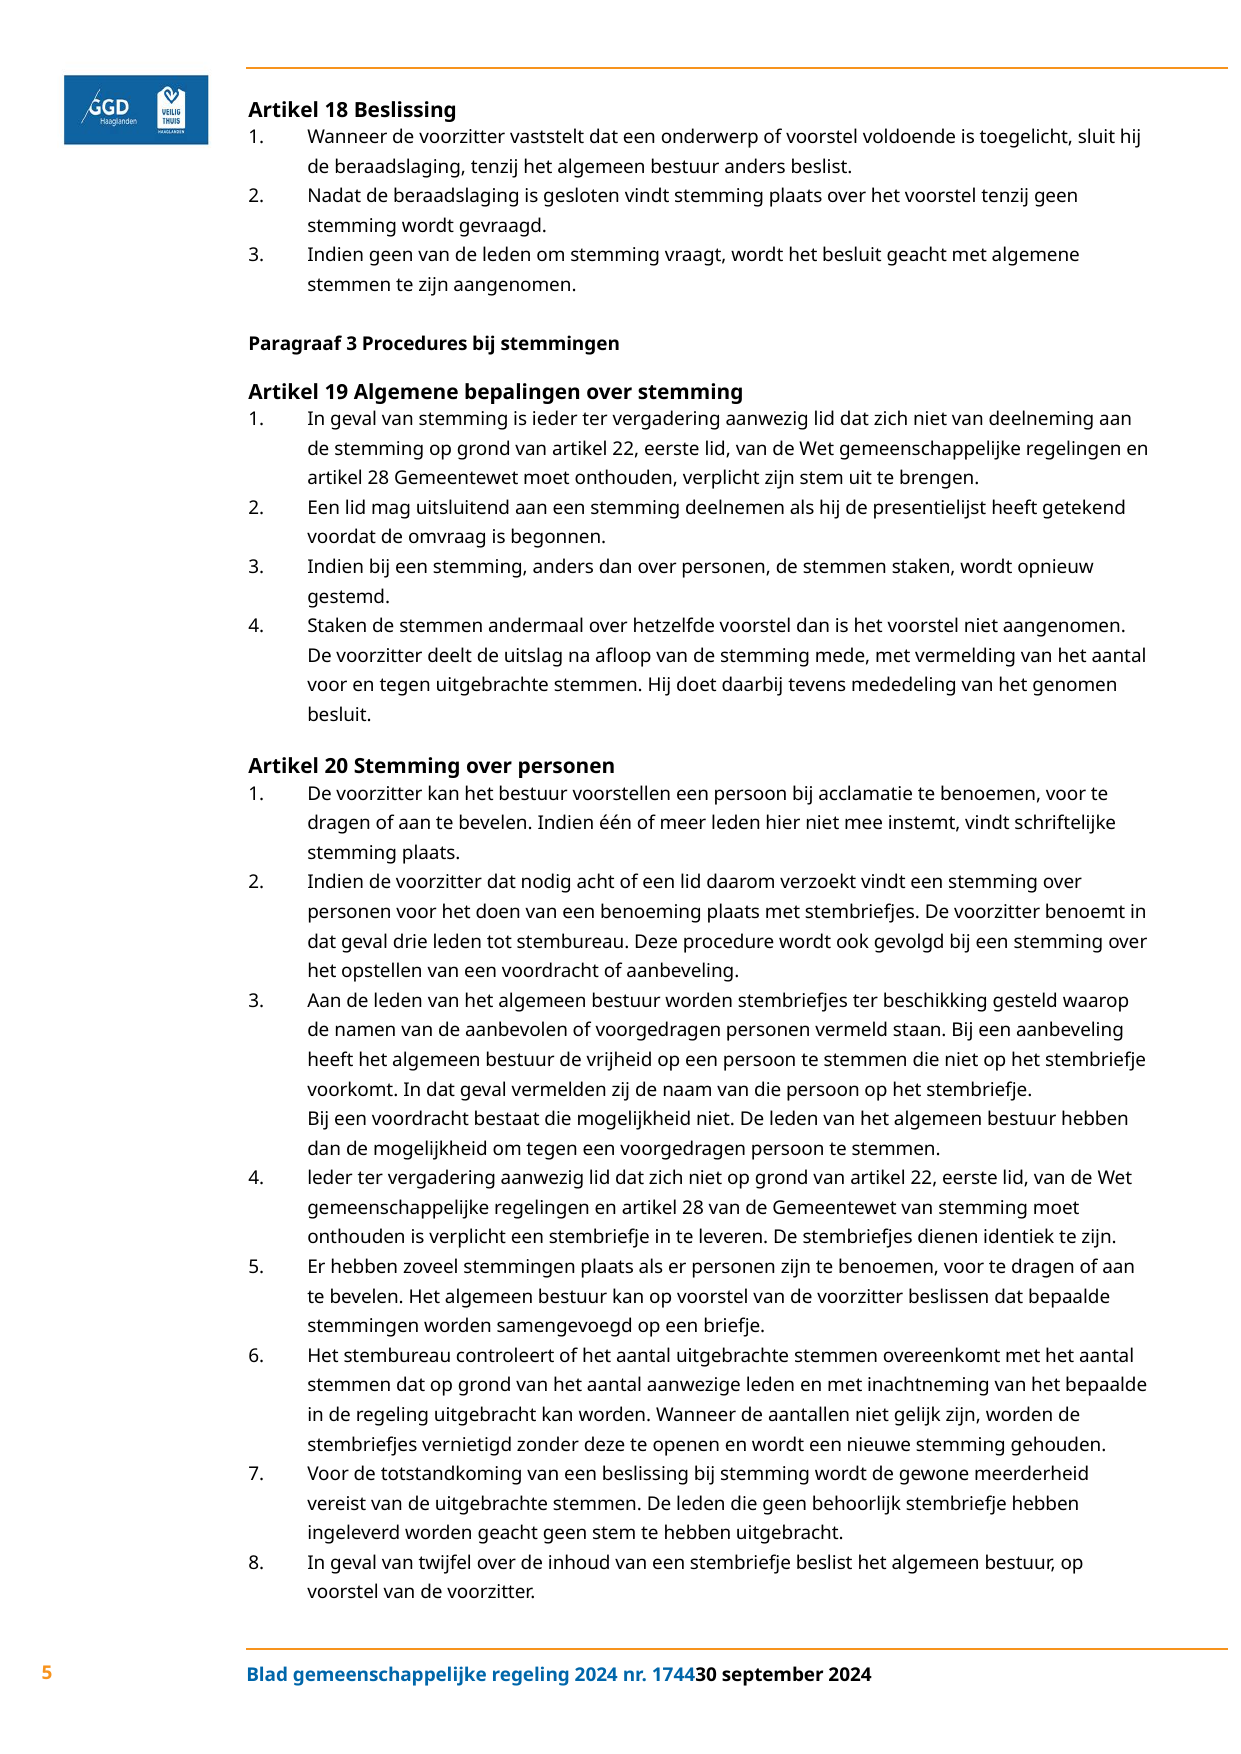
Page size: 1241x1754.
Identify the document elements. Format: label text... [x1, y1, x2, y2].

list Indien de voorzitter dat nodig acht of een lid daarom verzoekt vindt een stemming over personen voor het doen van een benoeming plaats met stembriefjes. De voorzitter benoemt in dat geval drie leden tot stembureau. Deze procedure wordt ook gevolgd bij een stemming over het opstellen van een voordracht of aanbeveling. [248, 869, 1152, 983]
text Artikel 20 Stemming over personen [248, 752, 1152, 780]
text Artikel 19 Algemene bepalingen over stemming [248, 377, 1152, 405]
list Een lid mag uitsluitend aan een stemming deelnemen als hij de presentielijst heeft getekend voordat de omvraag is begonnen. [248, 494, 1152, 549]
list Wanneer de voorzitter vaststelt dat een onderwerp of voorstel voldoende is toegelicht, sluit hij de beraadslaging, tenzij het algemeen bestuur anders beslist. [248, 123, 1152, 178]
list leder ter vergadering aanwezig lid dat zich niet op grond van artikel 22, eerste lid, van de Wet gemeenschappelijke regelingen en artikel 28 van de Gemeentewet van stemming moet onthouden is verplicht een stembriefje in te leveren. De stembriefjes dienen identiek te zijn. [248, 1164, 1152, 1249]
text Artikel 18 Beslissing [248, 95, 1152, 123]
list Aan de leden van het algemeen bestuur worden stembriefjes ter beschikking gesteld waarop de namen van de aanbevolen of voorgedragen personen vermeld staan. Bij een aanbeveling heeft het algemeen bestuur de vrijheid op een persoon te stemmen die niet op het stembriefje voorkomt. In dat geval vermelden zij de naam van die persoon op het stembriefje. [248, 987, 1152, 1102]
list Nadat de beraadslaging is gesloten vindt stemming plaats over het voorstel tenzij geen stemming wordt gevraagd. [248, 182, 1152, 238]
list Indien geen van de leden om stemming vraagt, wordt het besluit geacht met algemene stemmen te zijn aangenomen. [248, 242, 1152, 297]
list Indien bij een stemming, anders dan over personen, de stemmen staken, wordt opnieuw gestemd. [248, 553, 1152, 608]
text Paragraaf 3 Procedures bij stemmingen [248, 330, 1152, 356]
list Er hebben zoveel stemmingen plaats als er personen zijn te benoemen, voor te dragen of aan te bevelen. Het algemeen bestuur kan op voorstel van de voorzitter beslissen dat bepaalde stemmingen worden samengevoegd op een briefje. [248, 1253, 1152, 1338]
list Bij een voordracht bestaat die mogelijkheid niet. De leden van het algemeen bestuur hebben dan de mogelijkheid om tegen een voorgedragen persoon te stemmen. [248, 1105, 1152, 1161]
list In geval van twijfel over de inhoud van een stembriefje beslist het algemeen bestuur, op voorstel van de voorzitter. [248, 1549, 1152, 1604]
picture [41, 47, 231, 172]
list De voorzitter deelt de uitslag na afloop van de stemming mede, met vermelding van het aantal voor en tegen uitgebrachte stemmen. Hij doet daarbij tevens mededeling van het genomen besluit. [248, 642, 1152, 727]
list Staken de stemmen andermaal over hetzelfde voorstel dan is het voorstel niet aangenomen. [248, 612, 1152, 638]
list Het stembureau controleert of het aantal uitgebrachte stemmen overeenkomt met het aantal stemmen dat op grond van het aantal aanwezige leden en met inachtneming van het bepaalde in de regeling uitgebracht kan worden. Wanneer de aantallen niet gelijk zijn, worden de stembriefjes vernietigd zonder deze te openen en wordt een nieuwe stemming gehouden. [248, 1342, 1152, 1457]
list De voorzitter kan het bestuur voorstellen een persoon bij acclamatie te benoemen, voor te dragen of aan te bevelen. Indien één of meer leden hier niet mee instemt, vindt schriftelijke stemming plaats. [248, 780, 1152, 865]
list In geval van stemming is ieder ter vergadering aanwezig lid dat zich niet van deelneming aan de stemming op grond van artikel 22, eerste lid, van de Wet gemeenschappelijke regelingen en artikel 28 Gemeentewet moet onthouden, verplicht zijn stem uit te brengen. [248, 405, 1152, 490]
list Voor de totstandkoming van een beslissing bij stemming wordt de gewone meerderheid vereist van de uitgebrachte stemmen. De leden die geen behoorlijk stembriefje hebben ingeleverd worden geacht geen stem te hebben uitgebracht. [248, 1460, 1152, 1545]
